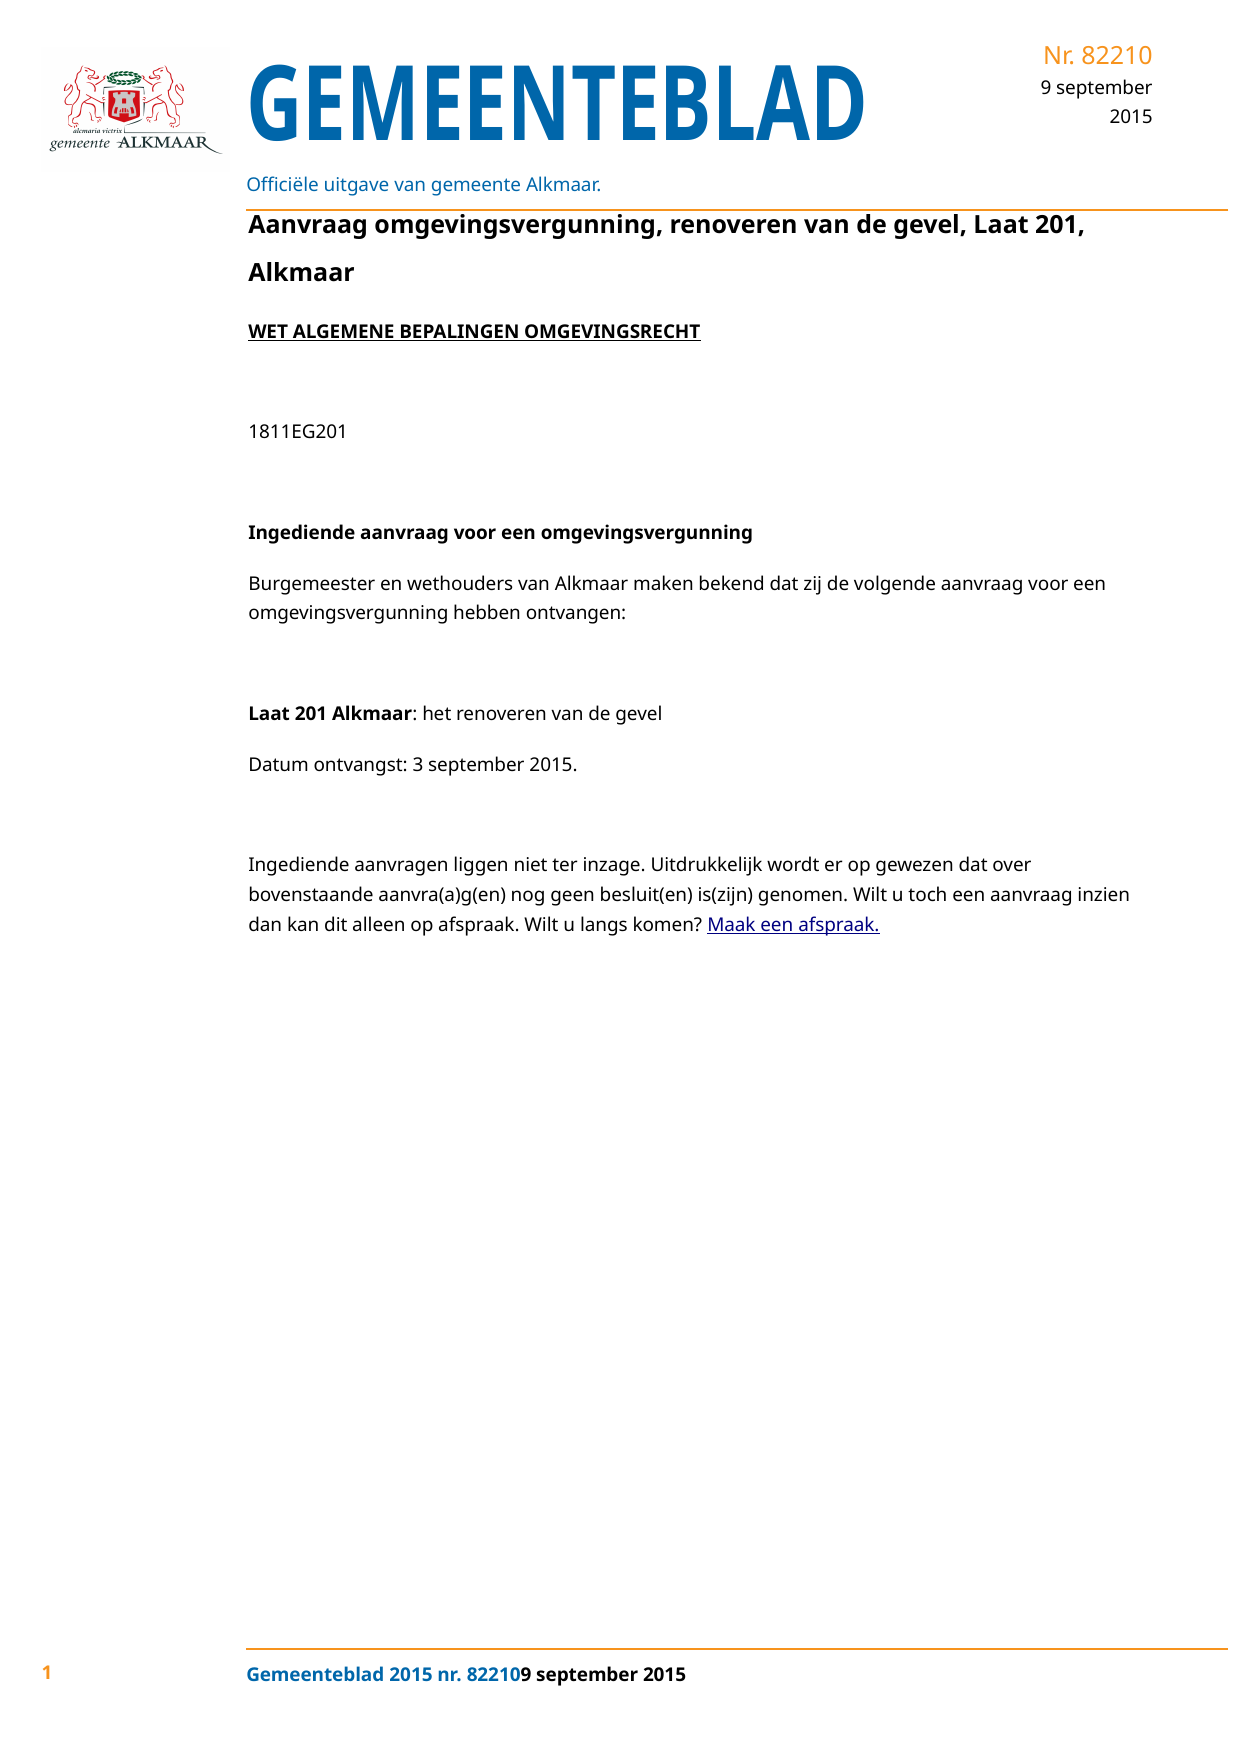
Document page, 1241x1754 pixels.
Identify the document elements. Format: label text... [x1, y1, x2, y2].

text Datum ontvangst: 3 september 2015. [248, 751, 1152, 777]
text Aanvraag omgevingsvergunning, renoveren van de gevel, Laat 201, Alkmaar [248, 211, 1152, 288]
picture [41, 47, 231, 172]
text 1811EG201 [248, 419, 1152, 444]
text Ingediende aanvragen liggen niet ter inzage. Uitdrukkelijk wordt er op gewezen dat over bovenstaande aanvra(a)g(en) nog geen besluit(en) is(zijn) genomen. Wilt u toch een aanvraag inzien dan kan dit alleen op afspraak. Wilt u langs komen? Maak een afspraak. [248, 852, 1152, 937]
text Laat 201 Alkmaar: het renoveren van de gevel [248, 700, 1152, 726]
text Ingediende aanvraag voor een omgevingsvergunning [248, 519, 1152, 545]
text WET ALGEMENE BEPALINGEN OMGEVINGSRECHT [248, 318, 1152, 344]
text Burgemeester en wethouders van Alkmaar maken bekend dat zij de volgende aanvraag voor een omgevingsvergunning hebben ontvangen: [248, 570, 1152, 625]
